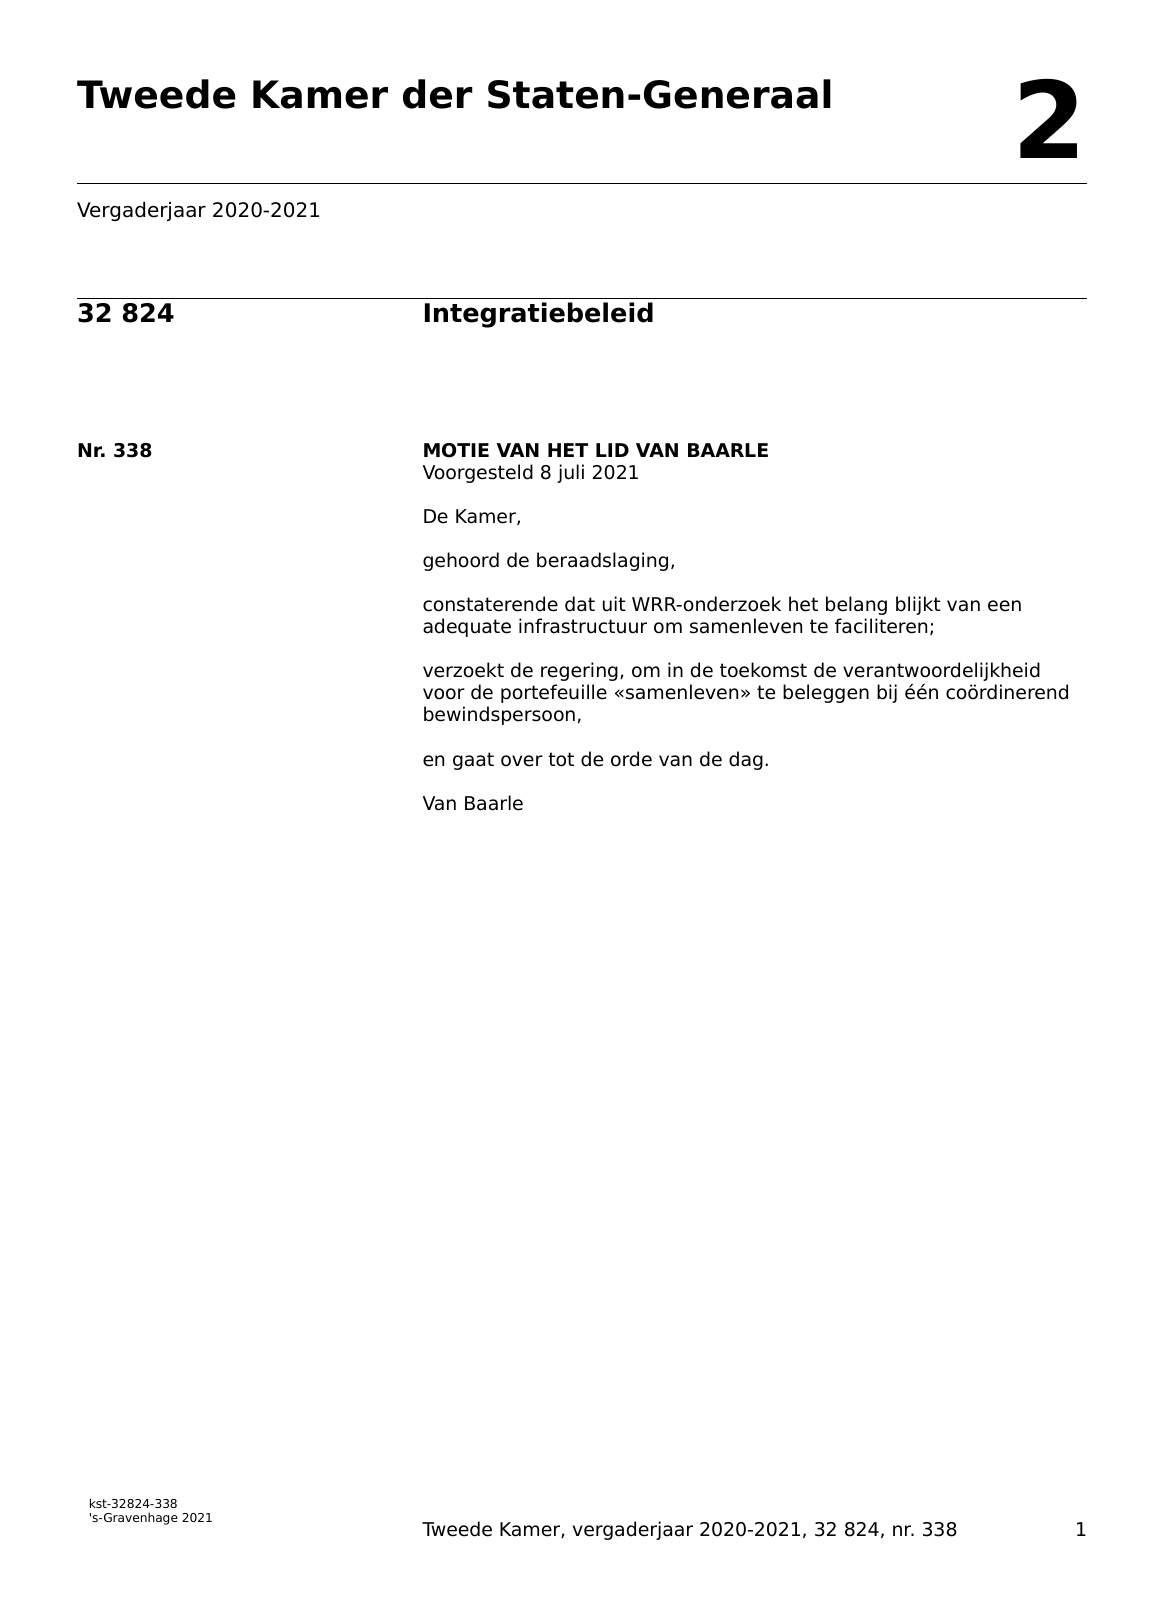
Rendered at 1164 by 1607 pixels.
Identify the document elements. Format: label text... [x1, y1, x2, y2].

table_header Tweede Kamer der Staten-Generaal [77, 59, 886, 183]
subtitle 32 824 Integratiebeleid [77, 299, 1087, 329]
text en gaat over tot de orde van de dag. [422, 748, 1087, 770]
text gehoord de beraadslaging, [422, 550, 1087, 572]
text kst-32824-338 [88, 1497, 323, 1511]
table_cell Vergaderjaar 2020-2021 [77, 184, 1087, 298]
text 's-Gravenhage 2021 [88, 1511, 323, 1525]
text constaterende dat uit WRR-onderzoek het belang blijkt van een adequate infrastructuur om samenleven te faciliteren; [422, 594, 1087, 638]
text De Kamer, [422, 506, 1087, 528]
text Van Baarle [422, 793, 1087, 814]
text verzoekt de regering, om in de toekomst de verantwoordelijkheid voor de portefeuille «samenleven» te beleggen bij één coördinerend bewindspersoon, [422, 660, 1087, 726]
subtitle Nr. 338 MOTIE VAN HET LID VAN BAARLE [77, 440, 1087, 462]
text Voorgesteld 8 juli 2021 [422, 462, 1087, 484]
table_header 2 [886, 59, 1087, 183]
